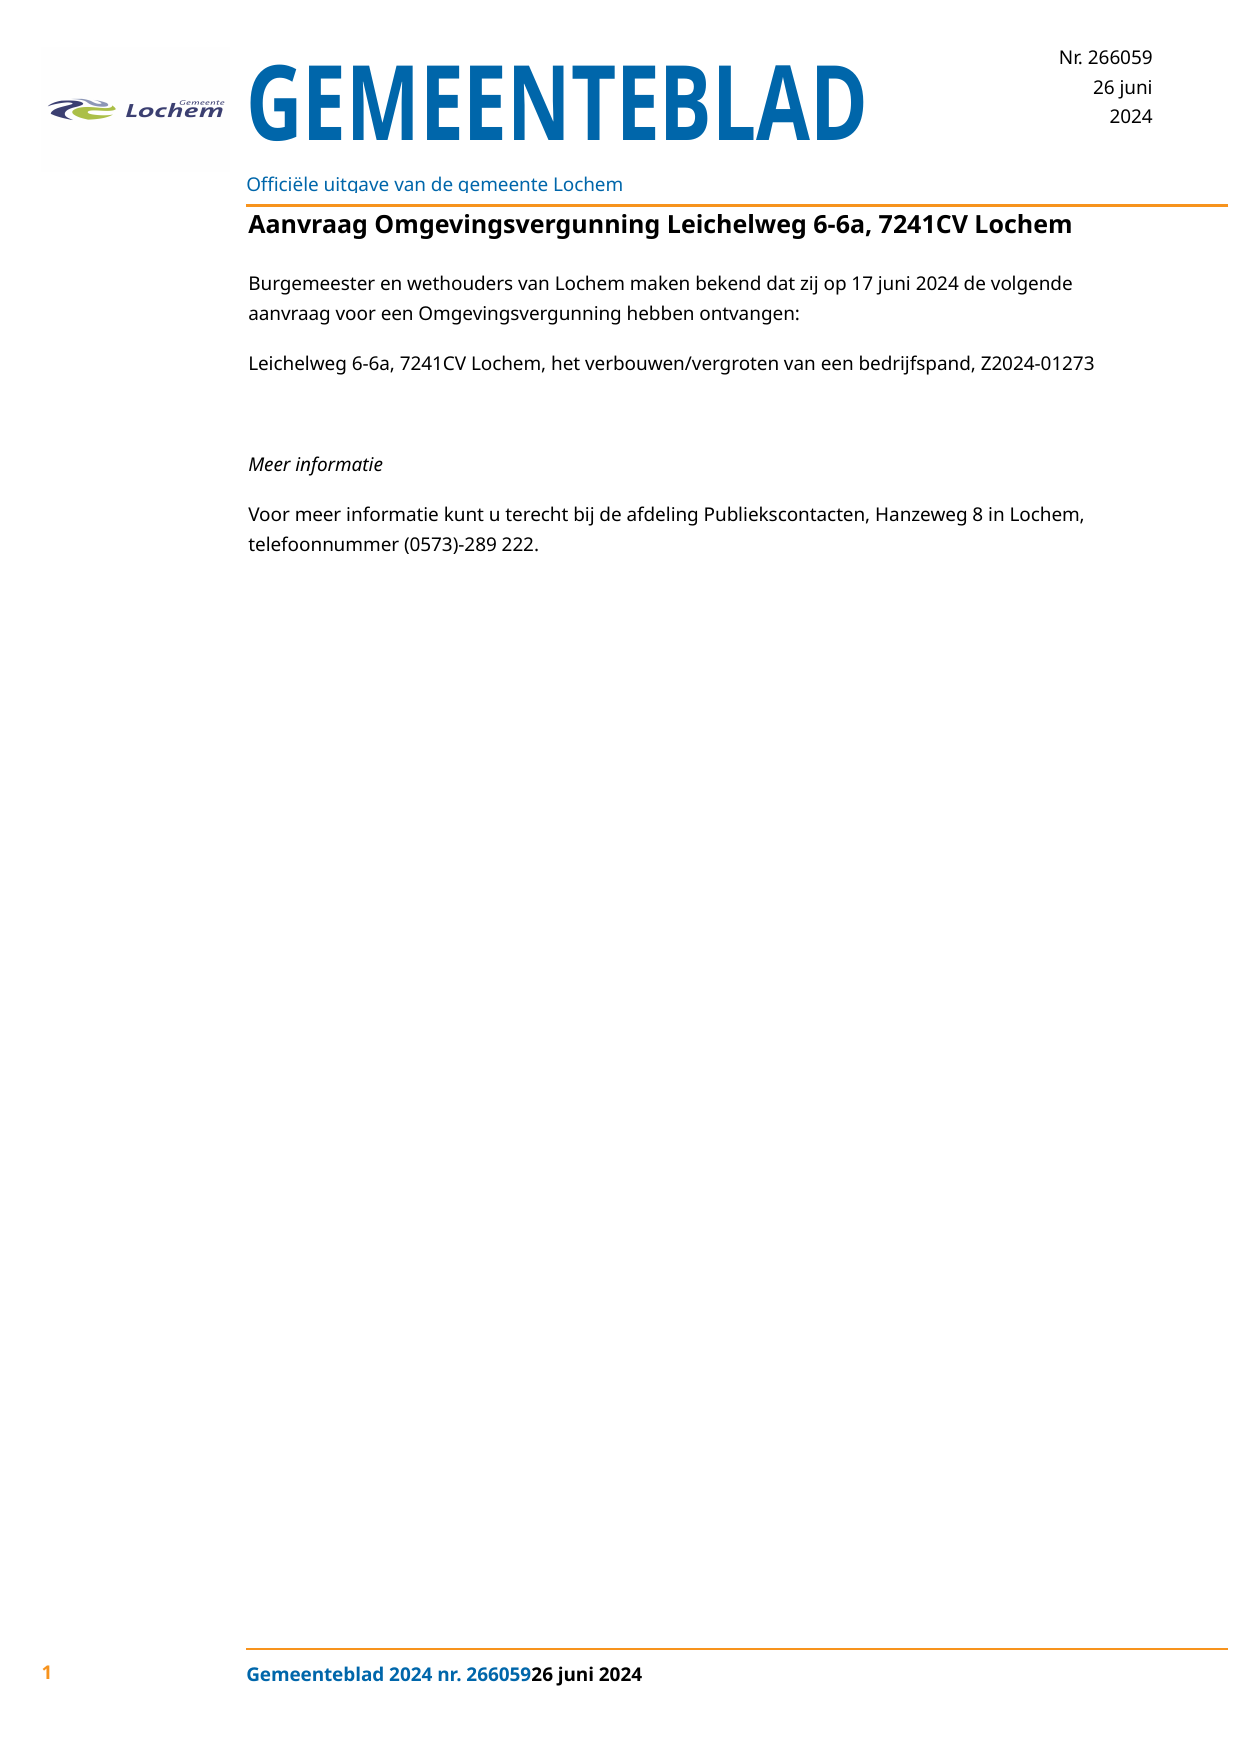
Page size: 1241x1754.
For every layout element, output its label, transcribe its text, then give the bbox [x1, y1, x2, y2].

text Burgemeester en wethouders van Lochem maken bekend dat zij op 17 juni 2024 de volgende aanvraag voor een Omgevingsvergunning hebben ontvangen: [248, 270, 1152, 326]
text Meer informatie [248, 451, 1152, 477]
picture [41, 47, 231, 172]
text Aanvraag Omgevingsvergunning Leichelweg 6-6a, 7241CV Lochem [248, 207, 1152, 241]
text Leichelweg 6-6a, 7241CV Lochem, het verbouwen/vergroten van een bedrijfspand, Z2024-01273 [248, 350, 1152, 376]
text Voor meer informatie kunt u terecht bij de afdeling Publiekscontacten, Hanzeweg 8 in Lochem, telefoonnummer (0573)-289 222. [248, 502, 1152, 557]
